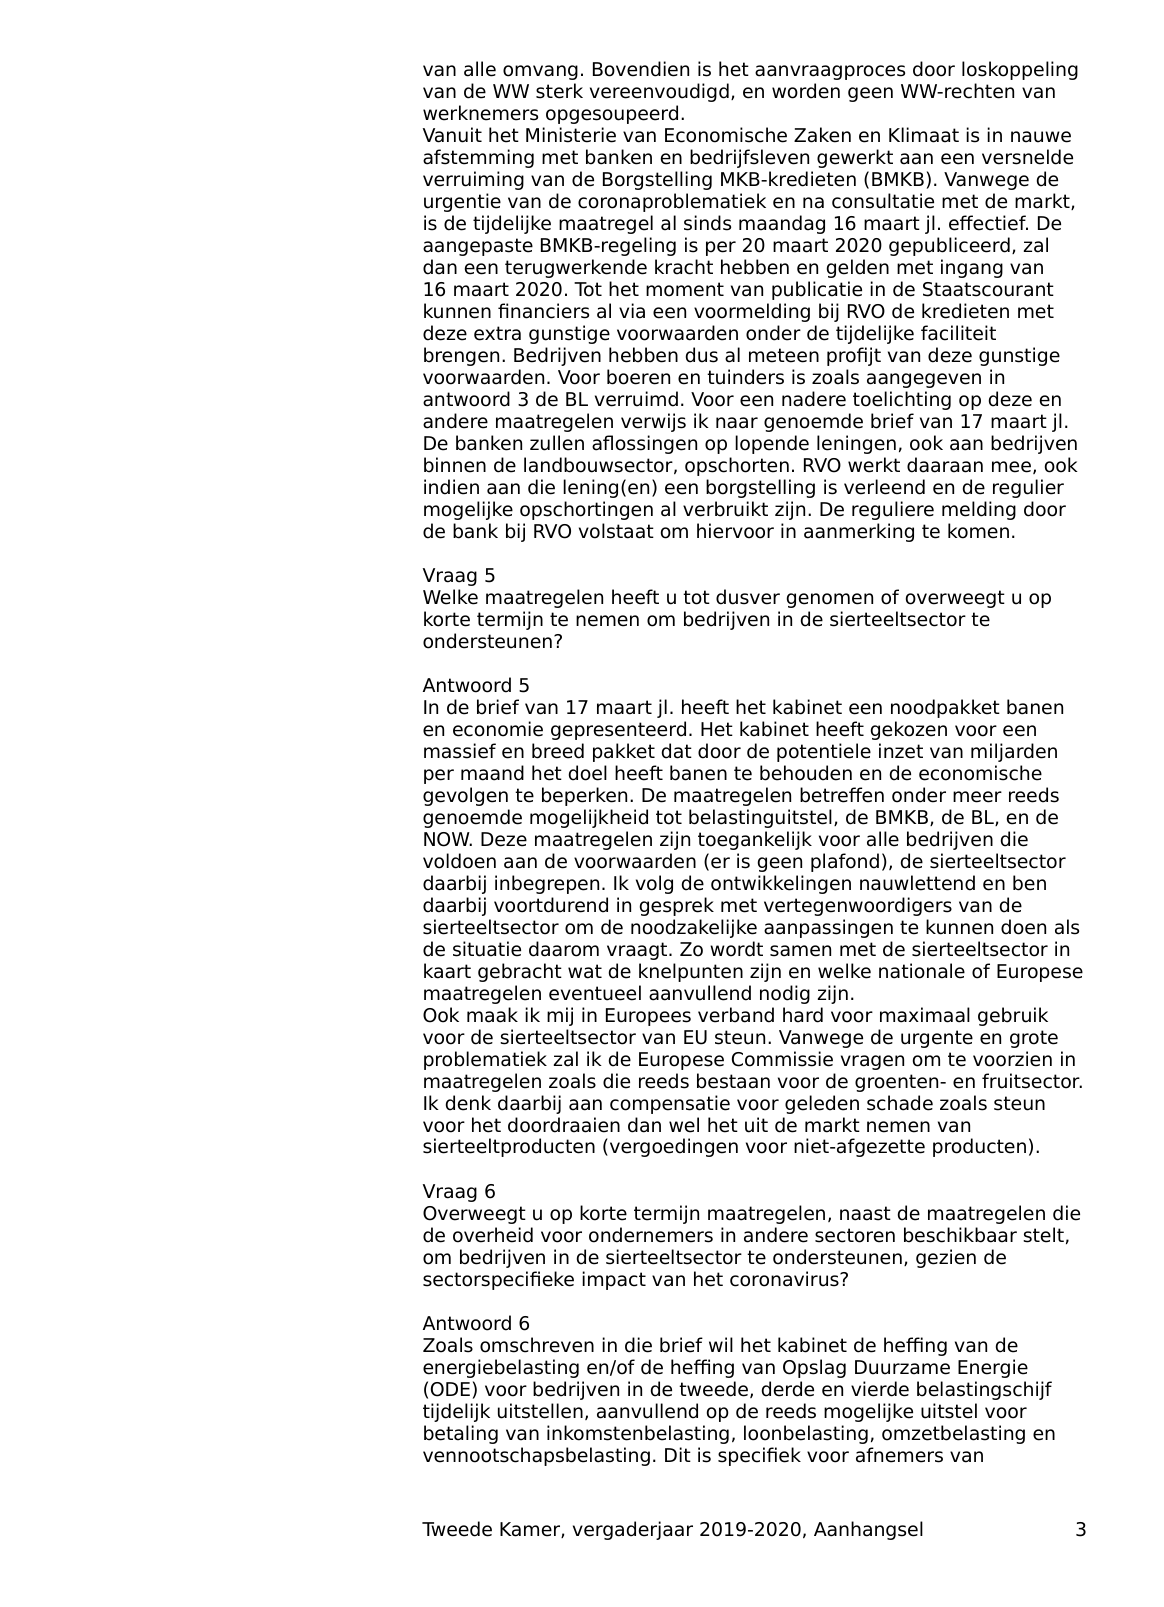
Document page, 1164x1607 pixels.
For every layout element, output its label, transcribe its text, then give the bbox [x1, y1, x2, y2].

text Antwoord 5 [422, 675, 1087, 697]
text Vanuit het Ministerie van Economische Zaken en Klimaat is in nauwe afstemming met banken en bedrijfsleven gewerkt aan een versnelde verruiming van de Borgstelling MKB-kredieten (BMKB). Vanwege de urgentie van de coronaproblematiek en na consultatie met de markt, is de tijdelijke maatregel al sinds maandag 16 maart jl. effectief. De aangepaste BMKB-regeling is per 20 maart 2020 gepubliceerd, zal dan een terugwerkende kracht hebben en gelden met ingang van 16 maart 2020. Tot het moment van publicatie in de Staatscourant kunnen financiers al via een voormelding bij RVO de kredieten met deze extra gunstige voorwaarden onder de tijdelijke faciliteit brengen. Bedrijven hebben dus al meteen profijt van deze gunstige voorwaarden. Voor boeren en tuinders is zoals aangegeven in antwoord 3 de BL verruimd. Voor een nadere toelichting op deze en andere maatregelen verwijs ik naar genoemde brief van 17 maart jl. [422, 125, 1087, 433]
text Overweegt u op korte termijn maatregelen, naast de maatregelen die de overheid voor ondernemers in andere sectoren beschikbaar stelt, om bedrijven in de sierteeltsector te ondersteunen, gezien de sectorspecifieke impact van het coronavirus? [422, 1203, 1087, 1291]
text De banken zullen aflossingen op lopende leningen, ook aan bedrijven binnen de landbouwsector, opschorten. RVO werkt daaraan mee, ook indien aan die lening(en) een borgstelling is verleend en de regulier mogelijke opschortingen al verbruikt zijn. De reguliere melding door de bank bij RVO volstaat om hiervoor in aanmerking te komen. [422, 433, 1087, 543]
text Zoals omschreven in die brief wil het kabinet de heffing van de energiebelasting en/of de heffing van Opslag Duurzame Energie (ODE) voor bedrijven in de tweede, derde en vierde belastingschijf tijdelijk uitstellen, aanvullend op de reeds mogelijke uitstel voor betaling van inkomstenbelasting, loonbelasting, omzetbelasting en vennootschapsbelasting. Dit is specifiek voor afnemers van [422, 1335, 1087, 1467]
text Vraag 6 [422, 1181, 1087, 1203]
text Vraag 5 [422, 565, 1087, 587]
text van alle omvang. Bovendien is het aanvraagproces door loskoppeling van de WW sterk vereenvoudigd, en worden geen WW-rechten van werknemers opgesoupeerd. [422, 59, 1087, 125]
text Antwoord 6 [422, 1313, 1087, 1335]
text Ook maak ik mij in Europees verband hard voor maximaal gebruik voor de sierteeltsector van EU steun. Vanwege de urgente en grote problematiek zal ik de Europese Commissie vragen om te voorzien in maatregelen zoals die reeds bestaan voor de groenten- en fruitsector. Ik denk daarbij aan compensatie voor geleden schade zoals steun voor het doordraaien dan wel het uit de markt nemen van sierteeltproducten (vergoedingen voor niet-afgezette producten). [422, 1004, 1087, 1158]
text In de brief van 17 maart jl. heeft het kabinet een noodpakket banen en economie gepresenteerd. Het kabinet heeft gekozen voor een massief en breed pakket dat door de potentiele inzet van miljarden per maand het doel heeft banen te behouden en de economische gevolgen te beperken. De maatregelen betreffen onder meer reeds genoemde mogelijkheid tot belastinguitstel, de BMKB, de BL, en de NOW. Deze maatregelen zijn toegankelijk voor alle bedrijven die voldoen aan de voorwaarden (er is geen plafond), de sierteeltsector daarbij inbegrepen. Ik volg de ontwikkelingen nauwlettend en ben daarbij voortdurend in gesprek met vertegenwoordigers van de sierteeltsector om de noodzakelijke aanpassingen te kunnen doen als de situatie daarom vraagt. Zo wordt samen met de sierteeltsector in kaart gebracht wat de knelpunten zijn en welke nationale of Europese maatregelen eventueel aanvullend nodig zijn. [422, 697, 1087, 1004]
text Welke maatregelen heeft u tot dusver genomen of overweegt u op korte termijn te nemen om bedrijven in de sierteeltsector te ondersteunen? [422, 587, 1087, 653]
